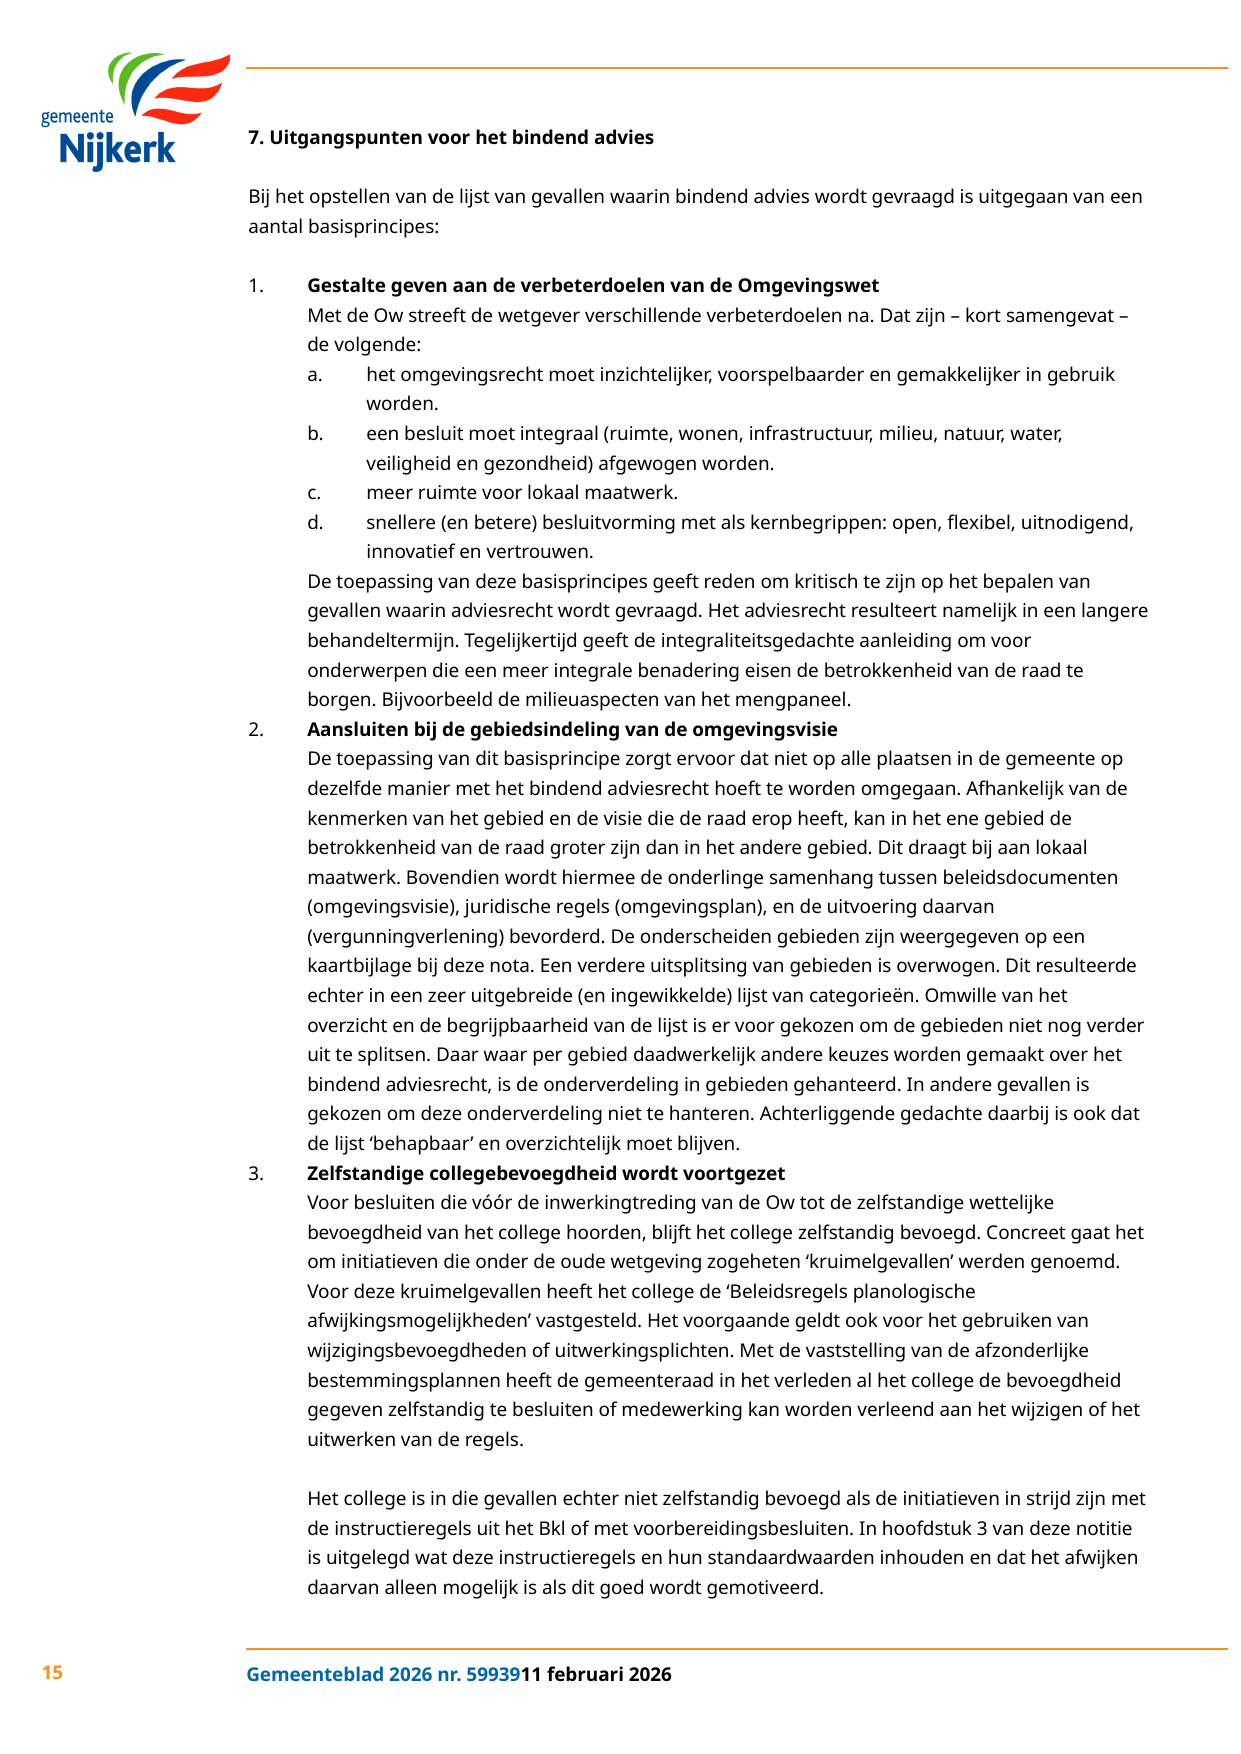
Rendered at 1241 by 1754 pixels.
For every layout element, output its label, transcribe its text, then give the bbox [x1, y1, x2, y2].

list snellere (en betere) besluitvorming met als kernbegrippen: open, flexibel, uitnodigend, innovatief en vertrouwen. [307, 509, 1152, 564]
text 7. Uitgangspunten voor het bindend advies [248, 124, 1152, 150]
list De toepassing van deze basisprincipes geeft reden om kritisch te zijn op het bepalen van gevallen waarin adviesrecht wordt gevraagd. Het adviesrecht resulteert namelijk in een langere behandeltermijn. Tegelijkertijd geeft de integraliteitsgedachte aanleiding om voor onderwerpen die een meer integrale benadering eisen de betrokkenheid van de raad te borgen. Bijvoorbeeld de milieuaspecten van het mengpaneel. [248, 568, 1152, 712]
list Met de Ow streeft de wetgever verschillende verbeterdoelen na. Dat zijn – kort samengevat – de volgende: [248, 302, 1152, 357]
list De toepassing van dit basisprincipe zorgt ervoor dat niet op alle plaatsen in de gemeente op dezelfde manier met het bindend adviesrecht hoeft te worden omgegaan. Afhankelijk van de kenmerken van het gebied en de visie die de raad erop heeft, kan in het ene gebied de betrokkenheid van de raad groter zijn dan in het andere gebied. Dit draagt bij aan lokaal maatwerk. Bovendien wordt hiermee de onderlinge samenhang tussen beleidsdocumenten (omgevingsvisie), juridische regels (omgevingsplan), en de uitvoering daarvan (vergunningverlening) bevorderd. De onderscheiden gebieden zijn weergegeven op een kaartbijlage bij deze nota. Een verdere uitsplitsing van gebieden is overwogen. Dit resulteerde echter in een zeer uitgebreide (en ingewikkelde) lijst van categorieën. Omwille van het overzicht en de begrijpbaarheid van de lijst is er voor gekozen om de gebieden niet nog verder uit te splitsen. Daar waar per gebied daadwerkelijk andere keuzes worden gemaakt over het bindend adviesrecht, is de onderverdeling in gebieden gehanteerd. In andere gevallen is gekozen om deze onderverdeling niet te hanteren. Achterliggende gedachte daarbij is ook dat de lijst ‘behapbaar’ en overzichtelijk moet blijven. [248, 746, 1152, 1156]
list Voor besluiten die vóór de inwerkingtreding van de Ow tot de zelfstandige wettelijke bevoegdheid van het college hoorden, blijft het college zelfstandig bevoegd. Concreet gaat het om initiatieven die onder de oude wetgeving zogeheten ‘kruimelgevallen’ werden genoemd. Voor deze kruimelgevallen heeft het college de ‘Beleidsregels planologische afwijkingsmogelijkheden’ vastgesteld. Het voorgaande geldt ook voor het gebruiken van wijzigingsbevoegdheden of uitwerkingsplichten. Met de vaststelling van de afzonderlijke bestemmingsplannen heeft de gemeenteraad in het verleden al het college de bevoegdheid gegeven zelfstandig te besluiten of medewerking kan worden verleend aan het wijzigen of het uitwerken van de regels. [248, 1189, 1152, 1452]
list Het college is in die gevallen echter niet zelfstandig bevoegd als de initiatieven in strijd zijn met de instructieregels uit het Bkl of met voorbereidingsbesluiten. In hoofdstuk 3 van deze notitie is uitgelegd wat deze instructieregels en hun standaardwaarden inhouden en dat het afwijken daarvan alleen mogelijk is als dit goed wordt gemotiveerd. [248, 1485, 1152, 1600]
list meer ruimte voor lokaal maatwerk. [307, 479, 1152, 505]
list het omgevingsrecht moet inzichtelijker, voorspelbaarder en gemakkelijker in gebruik worden. [307, 361, 1152, 416]
list Aansluiten bij de gebiedsindeling van de omgevingsvisie [248, 716, 1152, 742]
list een besluit moet integraal (ruimte, wonen, infrastructuur, milieu, natuur, water, veiligheid en gezondheid) afgewogen worden. [307, 420, 1152, 476]
picture [41, 47, 231, 172]
list Zelfstandige collegebevoegdheid wordt voortgezet [248, 1160, 1152, 1186]
text Bij het opstellen van de lijst van gevallen waarin bindend advies wordt gevraagd is uitgegaan van een aantal basisprincipes: [248, 183, 1152, 239]
list Gestalte geven aan de verbeterdoelen van de Omgevingswet [248, 272, 1152, 298]
